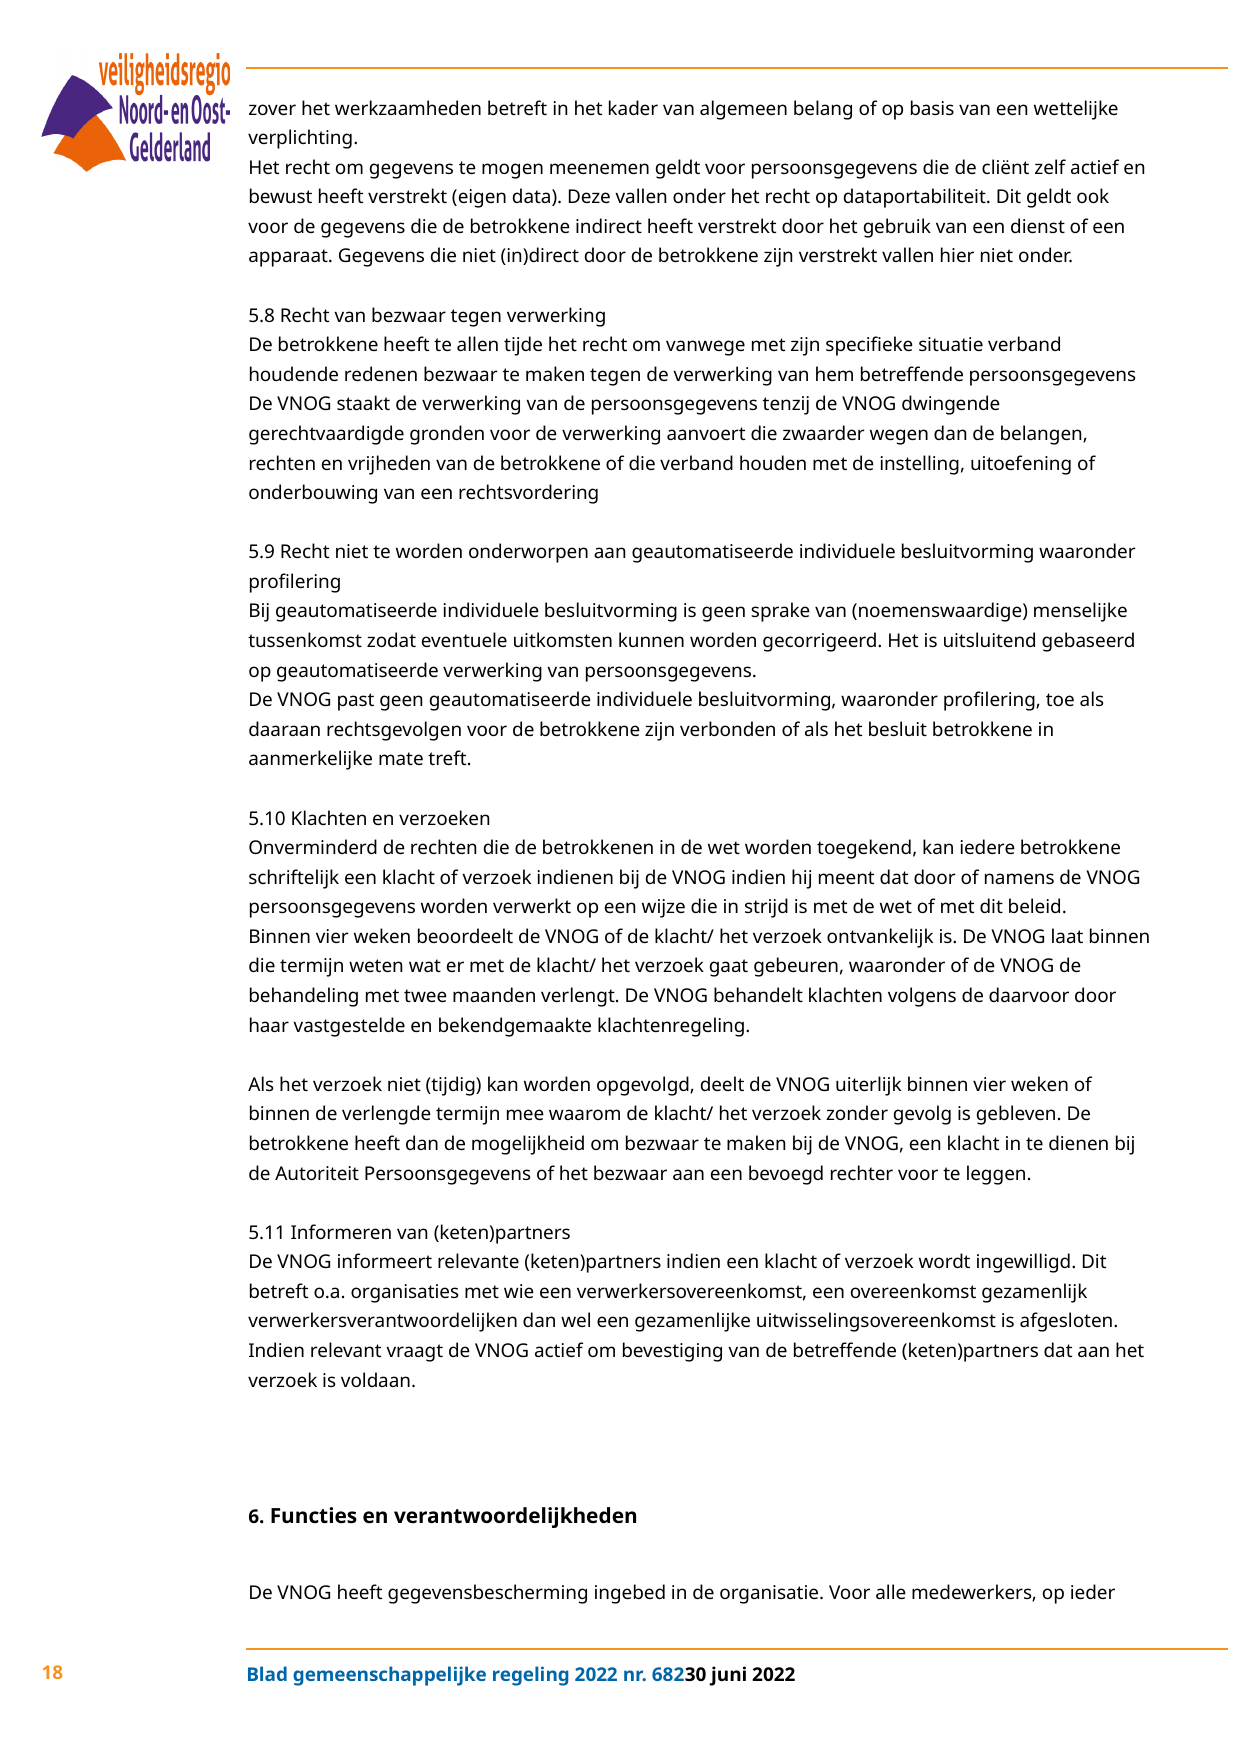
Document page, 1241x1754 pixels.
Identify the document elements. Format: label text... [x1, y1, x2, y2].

text De VNOG informeert relevante (keten)partners indien een klacht of verzoek wordt ingewilligd. Dit betreft o.a. organisaties met wie een verwerkersovereenkomst, een overeenkomst gezamenlijk verwerkersverantwoordelijken dan wel een gezamenlijke uitwisselingsovereenkomst is afgesloten. Indien relevant vraagt de VNOG actief om bevestiging van de betreffende (keten)partners dat aan het verzoek is voldaan. [248, 1248, 1152, 1393]
text 5.10 Klachten en verzoeken [248, 805, 1152, 831]
text Bij geautomatiseerde individuele besluitvorming is geen sprake van (noemenswaardige) menselijke tussenkomst zodat eventuele uitkomsten kunnen worden gecorrigeerd. Het is uitsluitend gebaseerd op geautomatiseerde verwerking van persoonsgegevens. [248, 598, 1152, 683]
text 5.9 Recht niet te worden onderworpen aan geautomatiseerde individuele besluitvorming waaronder profilering [248, 538, 1152, 594]
text 5.11 Informeren van (keten)partners [248, 1219, 1152, 1245]
text 6. Functies en verantwoordelijkheden [248, 1501, 1152, 1530]
text De betrokkene heeft te allen tijde het recht om vanwege met zijn specifieke situatie verband houdende redenen bezwaar te maken tegen de verwerking van hem betreffende persoonsgegevens [248, 331, 1152, 387]
text De VNOG staakt de verwerking van de persoonsgegevens tenzij de VNOG dwingende gerechtvaardigde gronden voor de verwerking aanvoert die zwaarder wegen dan de belangen, rechten en vrijheden van de betrokkene of die verband houden met de instelling, uitoefening of onderbouwing van een rechtsvordering [248, 391, 1152, 505]
text Het recht om gegevens te mogen meenemen geldt voor persoonsgegevens die de cliënt zelf actief en bewust heeft verstrekt (eigen data). Deze vallen onder het recht op dataportabiliteit. Dit geldt ook voor de gegevens die de betrokkene indirect heeft verstrekt door het gebruik van een dienst of een apparaat. Gegevens die niet (in)direct door de betrokkene zijn verstrekt vallen hier niet onder. [248, 154, 1152, 268]
text De VNOG heeft gegevensbescherming ingebed in de organisatie. Voor alle medewerkers, op ieder [248, 1579, 1152, 1605]
picture [41, 47, 231, 172]
text Binnen vier weken beoordeelt de VNOG of de klacht/ het verzoek ontvankelijk is. De VNOG laat binnen die termijn weten wat er met de klacht/ het verzoek gaat gebeuren, waaronder of de VNOG de behandeling met twee maanden verlengt. De VNOG behandelt klachten volgens de daarvoor door haar vastgestelde en bekendgemaakte klachtenregeling. [248, 923, 1152, 1038]
text Onverminderd de rechten die de betrokkenen in de wet worden toegekend, kan iedere betrokkene schriftelijk een klacht of verzoek indienen bij de VNOG indien hij meent dat door of namens de VNOG persoonsgegevens worden verwerkt op een wijze die in strijd is met de wet of met dit beleid. [248, 834, 1152, 919]
text Als het verzoek niet (tijdig) kan worden opgevolgd, deelt de VNOG uiterlijk binnen vier weken of binnen de verlengde termijn mee waarom de klacht/ het verzoek zonder gevolg is gebleven. De betrokkene heeft dan de mogelijkheid om bezwaar te maken bij de VNOG, een klacht in te dienen bij de Autoriteit Persoonsgegevens of het bezwaar aan een bevoegd rechter voor te leggen. [248, 1071, 1152, 1186]
text De VNOG past geen geautomatiseerde individuele besluitvorming, waaronder profilering, toe als daaraan rechtsgevolgen voor de betrokkene zijn verbonden of als het besluit betrokkene in aanmerkelijke mate treft. [248, 686, 1152, 771]
text zover het werkzaamheden betreft in het kader van algemeen belang of op basis van een wettelijke verplichting. [248, 95, 1152, 150]
text 5.8 Recht van bezwaar tegen verwerking [248, 302, 1152, 328]
